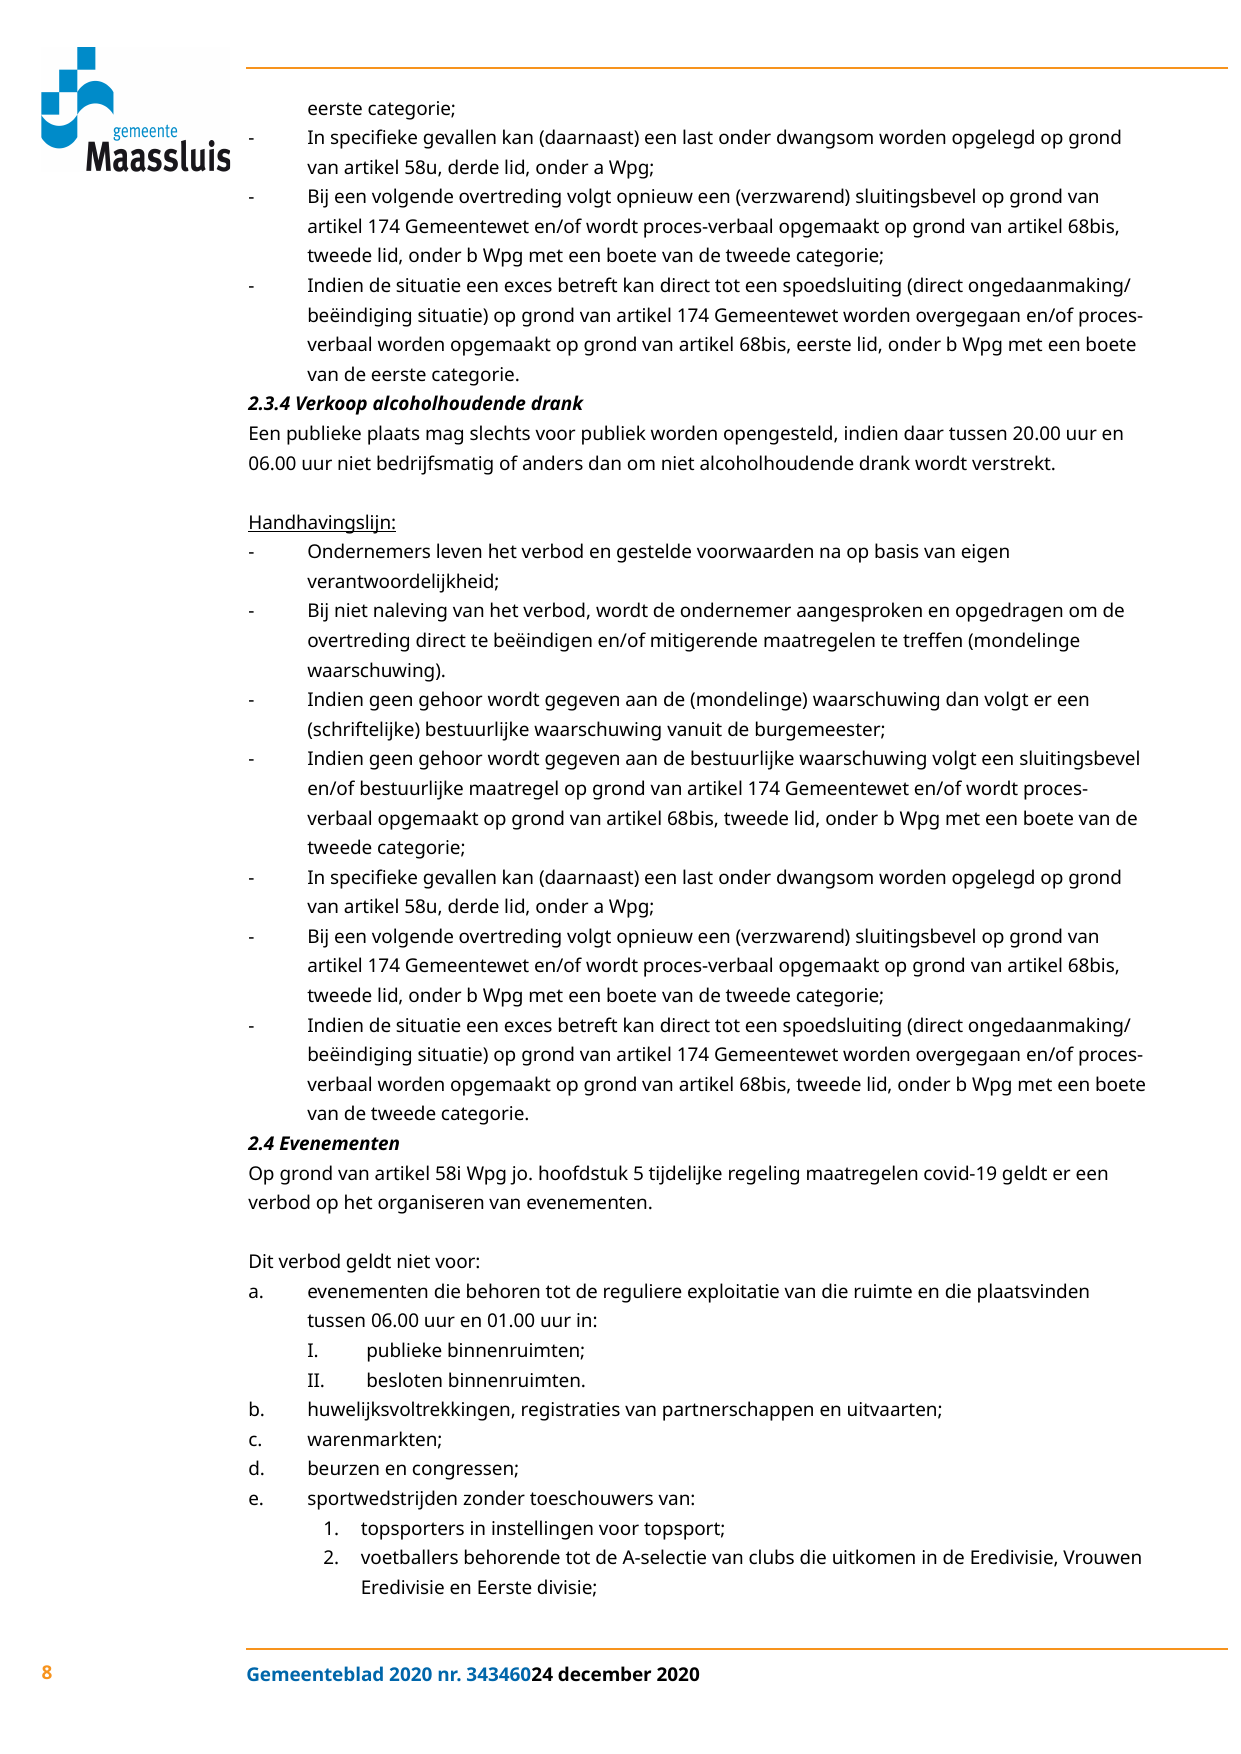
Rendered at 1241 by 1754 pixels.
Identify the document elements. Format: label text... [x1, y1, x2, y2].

list topsporters in instellingen voor topsport; [323, 1515, 1152, 1541]
text Een publieke plaats mag slechts voor publiek worden opengesteld, indien daar tussen 20.00 uur en 06.00 uur niet bedrijfsmatig of anders dan om niet alcoholhoudende drank wordt verstrekt. [248, 420, 1152, 476]
list Bij niet naleving van het verbod, wordt de ondernemer aangesproken en opgedragen om de overtreding direct te beëindigen en/of mitigerende maatregelen te treffen (mondelinge waarschuwing). [248, 598, 1152, 683]
list Bij een volgende overtreding volgt opnieuw een (verzwarend) sluitingsbevel op grond van artikel 174 Gemeentewet en/of wordt proces-verbaal opgemaakt op grond van artikel 68bis, tweede lid, onder b Wpg met een boete van de tweede categorie; [248, 923, 1152, 1008]
text 2.4 Evenementen [248, 1130, 1152, 1156]
list eerste categorie; [248, 95, 1152, 121]
list In specifieke gevallen kan (daarnaast) een last onder dwangsom worden opgelegd op grond van artikel 58u, derde lid, onder a Wpg; [248, 864, 1152, 919]
list voetballers behorende tot de A-selectie van clubs die uitkomen in de Eredivisie, Vrouwen Eredivisie en Eerste divisie; [323, 1544, 1152, 1600]
list Ondernemers leven het verbod en gestelde voorwaarden na op basis van eigen verantwoordelijkheid; [248, 538, 1152, 594]
text Op grond van artikel 58i Wpg jo. hoofdstuk 5 tijdelijke regeling maatregelen covid-19 geldt er een verbod op het organiseren van evenementen. [248, 1160, 1152, 1215]
list Indien de situatie een exces betreft kan direct tot een spoedsluiting (direct ongedaanmaking/ beëindiging situatie) op grond van artikel 174 Gemeentewet worden overgegaan en/of proces-verbaal worden opgemaakt op grond van artikel 68bis, eerste lid, onder b Wpg met een boete van de eerste categorie. [248, 272, 1152, 387]
list warenmarkten; [248, 1426, 1152, 1452]
list Indien de situatie een exces betreft kan direct tot een spoedsluiting (direct ongedaanmaking/ beëindiging situatie) op grond van artikel 174 Gemeentewet worden overgegaan en/of proces-verbaal worden opgemaakt op grond van artikel 68bis, tweede lid, onder b Wpg met een boete van de tweede categorie. [248, 1012, 1152, 1126]
list publieke binnenruimten; [307, 1337, 1152, 1363]
list Indien geen gehoor wordt gegeven aan de (mondelinge) waarschuwing dan volgt er een (schriftelijke) bestuurlijke waarschuwing vanuit de burgemeester; [248, 686, 1152, 742]
list Indien geen gehoor wordt gegeven aan de bestuurlijke waarschuwing volgt een sluitingsbevel en/of bestuurlijke maatregel op grond van artikel 174 Gemeentewet en/of wordt proces-verbaal opgemaakt op grond van artikel 68bis, tweede lid, onder b Wpg met een boete van de tweede categorie; [248, 746, 1152, 860]
list evenementen die behoren tot de reguliere exploitatie van die ruimte en die plaatsvinden tussen 06.00 uur en 01.00 uur in: [248, 1278, 1152, 1333]
list Bij een volgende overtreding volgt opnieuw een (verzwarend) sluitingsbevel op grond van artikel 174 Gemeentewet en/of wordt proces-verbaal opgemaakt op grond van artikel 68bis, tweede lid, onder b Wpg met een boete van de tweede categorie; [248, 183, 1152, 268]
list sportwedstrijden zonder toeschouwers van: [248, 1485, 1152, 1511]
list beurzen en congressen; [248, 1456, 1152, 1481]
text Handhavingslijn: [248, 509, 1152, 535]
text Dit verbod geldt niet voor: [248, 1248, 1152, 1274]
text 2.3.4 Verkoop alcoholhoudende drank [248, 391, 1152, 416]
list In specifieke gevallen kan (daarnaast) een last onder dwangsom worden opgelegd op grond van artikel 58u, derde lid, onder a Wpg; [248, 124, 1152, 180]
picture [41, 47, 231, 172]
picture [41, 47, 77, 92]
list besloten binnenruimten. [307, 1367, 1152, 1393]
list huwelijksvoltrekkingen, registraties van partnerschappen en uitvaarten; [248, 1396, 1152, 1422]
